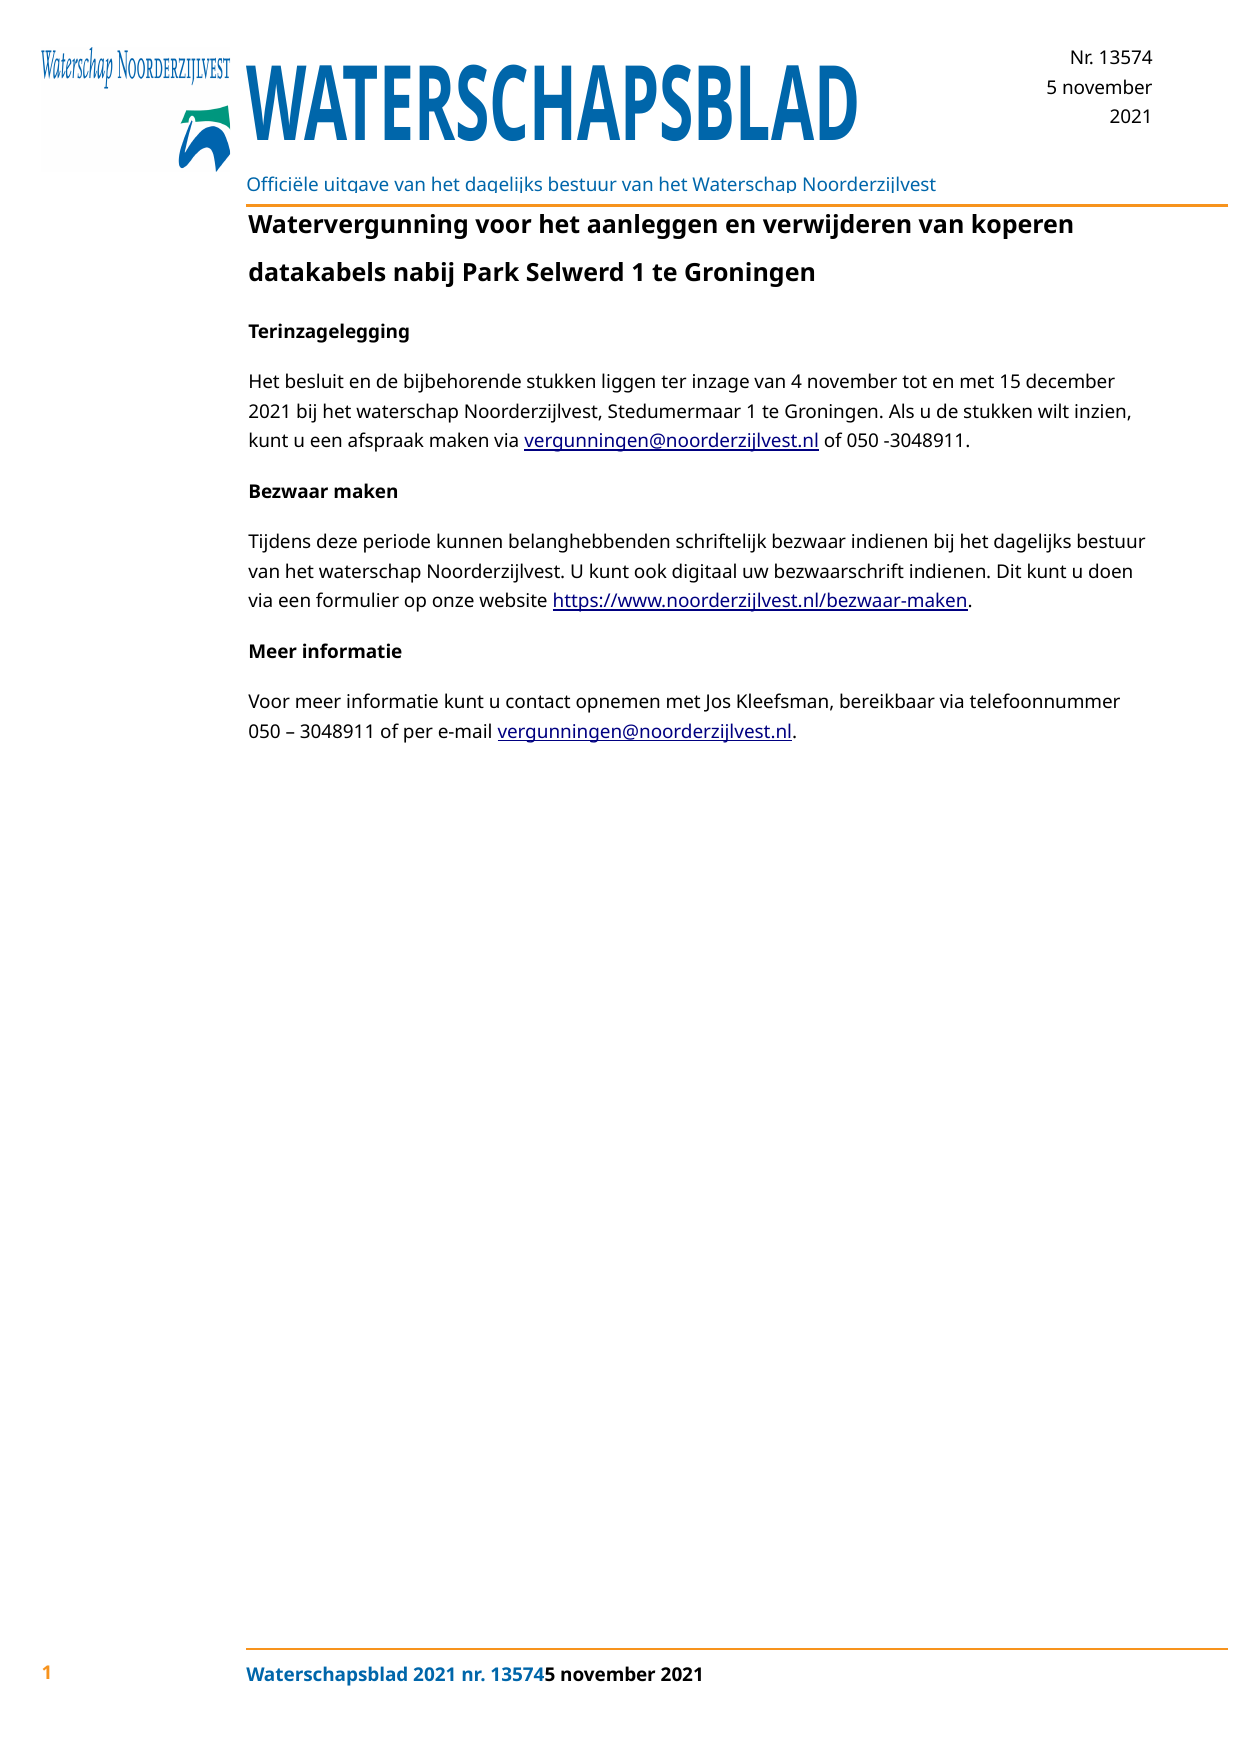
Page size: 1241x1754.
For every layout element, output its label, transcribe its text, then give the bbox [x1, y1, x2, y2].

picture [41, 47, 231, 172]
text Het besluit en de bijbehorende stukken liggen ter inzage van 4 november tot en met 15 december 2021 bij het waterschap Noorderzijlvest, Stedumermaar 1 te Groningen. Als u de stukken wilt inzien, kunt u een afspraak maken via vergunningen@noorderzijlvest.nl of 050 -3048911. [248, 368, 1152, 453]
text Watervergunning voor het aanleggen en verwijderen van koperen datakabels nabij Park Selwerd 1 te Groningen [248, 207, 1152, 288]
text Bezwaar maken [248, 478, 1152, 504]
text Tijdens deze periode kunnen belanghebbenden schriftelijk bezwaar indienen bij het dagelijks bestuur van het waterschap Noorderzijlvest. U kunt ook digitaal uw bezwaarschrift indienen. Dit kunt u doen via een formulier op onze website https://www.noorderzijlvest.nl/bezwaar-maken. [248, 528, 1152, 613]
text Voor meer informatie kunt u contact opnemen met Jos Kleefsman, bereikbaar via telefoonnummer 050 – 3048911 of per e-mail vergunningen@noorderzijlvest.nl. [248, 688, 1152, 744]
text Meer informatie [248, 638, 1152, 664]
text Terinzagelegging [248, 318, 1152, 344]
